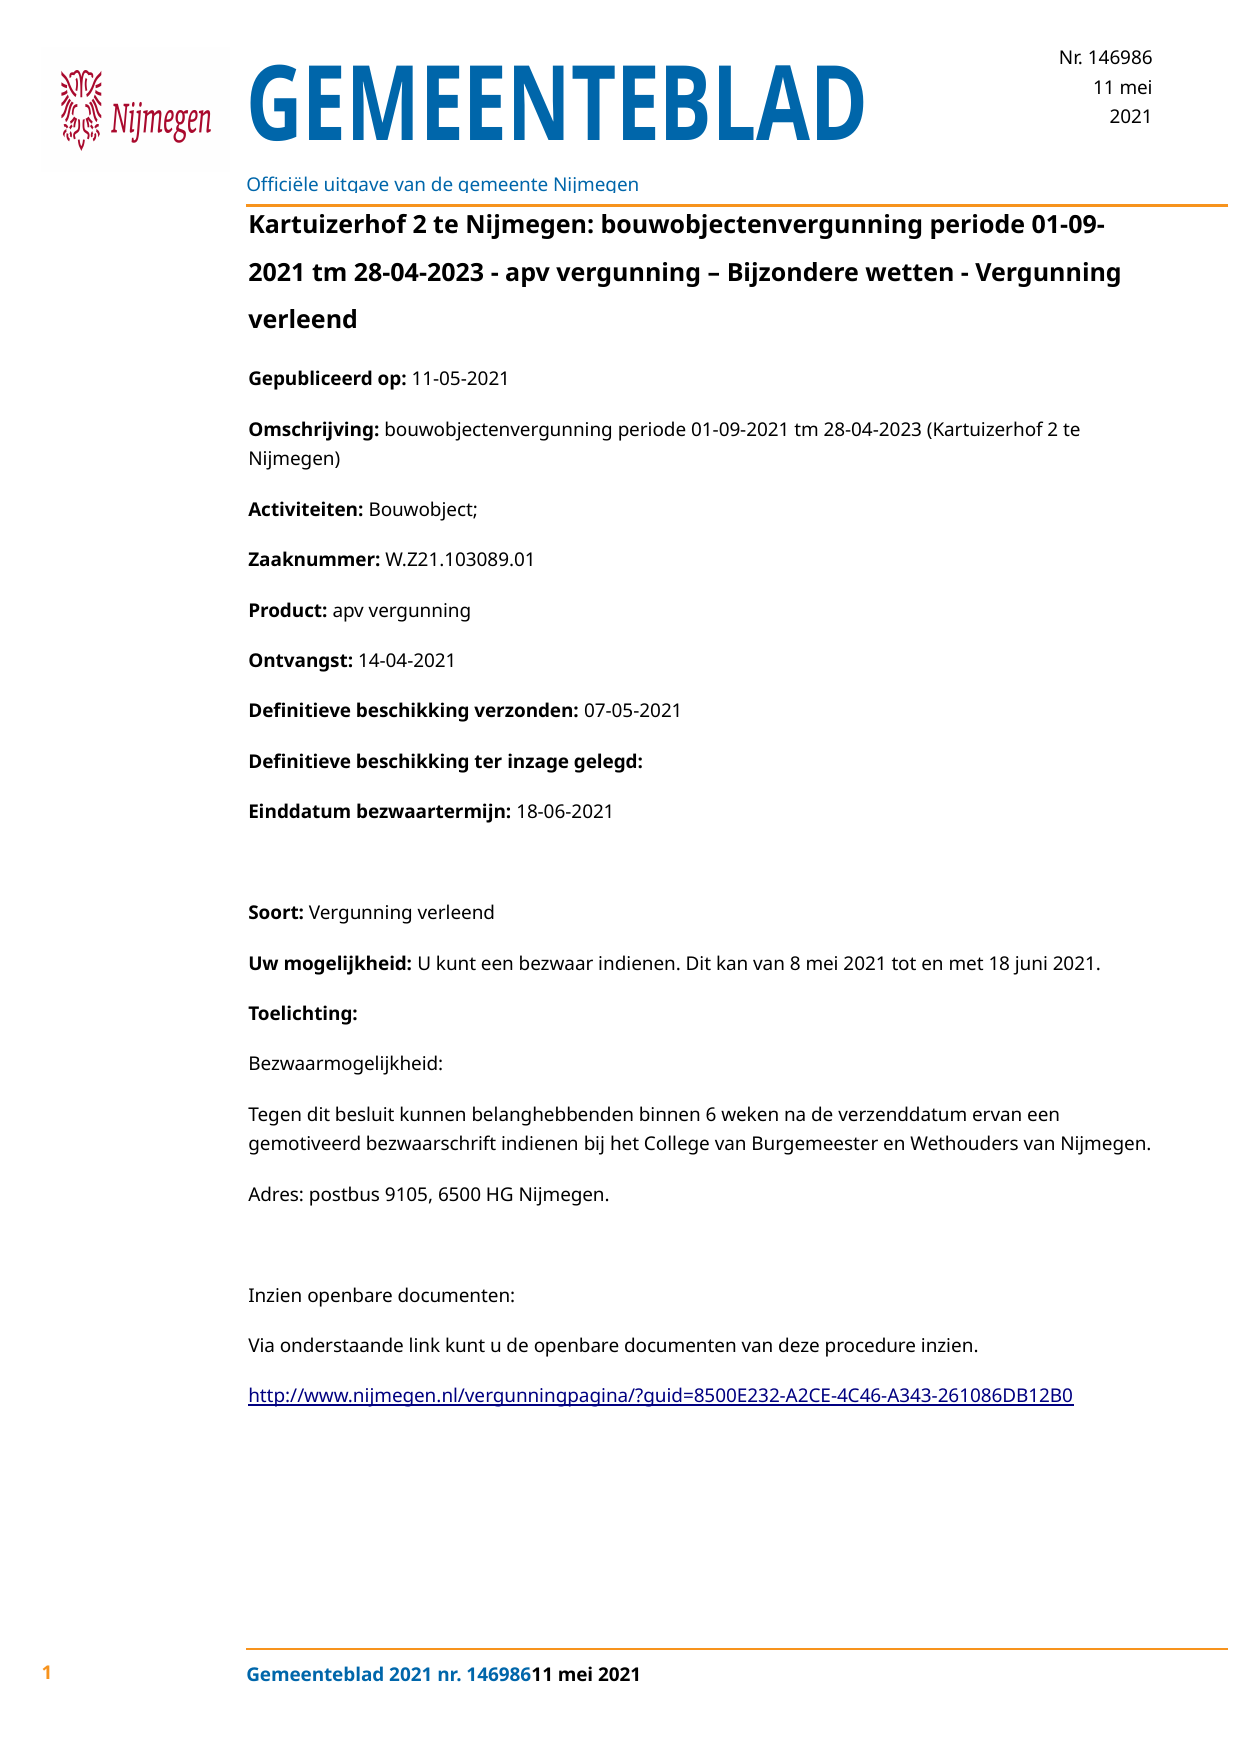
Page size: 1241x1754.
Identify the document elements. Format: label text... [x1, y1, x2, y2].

text Product: apv vergunning [248, 597, 1152, 622]
text Activiteiten: Bouwobject; [248, 496, 1152, 522]
text Zaaknummer: W.Z21.103089.01 [248, 546, 1152, 572]
text Tegen dit besluit kunnen belanghebbenden binnen 6 weken na de verzenddatum ervan een gemotiveerd bezwaarschrift indienen bij het College van Burgemeester en Wethouders van Nijmegen. [248, 1101, 1152, 1156]
text Via onderstaande link kunt u de openbare documenten van deze procedure inzien. [248, 1332, 1152, 1358]
text Adres: postbus 9105, 6500 HG Nijmegen. [248, 1181, 1152, 1207]
text Uw mogelijkheid: U kunt een bezwaar indienen. Dit kan van 8 mei 2021 tot en met 18 juni 2021. [248, 950, 1152, 975]
text Bezwaarmogelijkheid: [248, 1051, 1152, 1076]
text http://www.nijmegen.nl/vergunningpagina/?guid=8500E232-A2CE-4C46-A343-261086DB12B0 [248, 1383, 1152, 1408]
text Inzien openbare documenten: [248, 1282, 1152, 1307]
text Toelichting: [248, 1000, 1152, 1026]
text Kartuizerhof 2 te Nijmegen: bouwobjectenvergunning periode 01-09-2021 tm 28-04-2023 - apv vergunning – Bijzondere wetten - Vergunning verleend [248, 207, 1152, 336]
picture [41, 47, 231, 172]
text Omschrijving: bouwobjectenvergunning periode 01-09-2021 tm 28-04-2023 (Kartuizerhof 2 te Nijmegen) [248, 416, 1152, 471]
text Ontvangst: 14-04-2021 [248, 647, 1152, 673]
text Definitieve beschikking verzonden: 07-05-2021 [248, 698, 1152, 723]
text Gepubliceerd op: 11-05-2021 [248, 366, 1152, 391]
text Soort: Vergunning verleend [248, 899, 1152, 925]
text Einddatum bezwaartermijn: 18-06-2021 [248, 798, 1152, 824]
text Definitieve beschikking ter inzage gelegd: [248, 748, 1152, 774]
